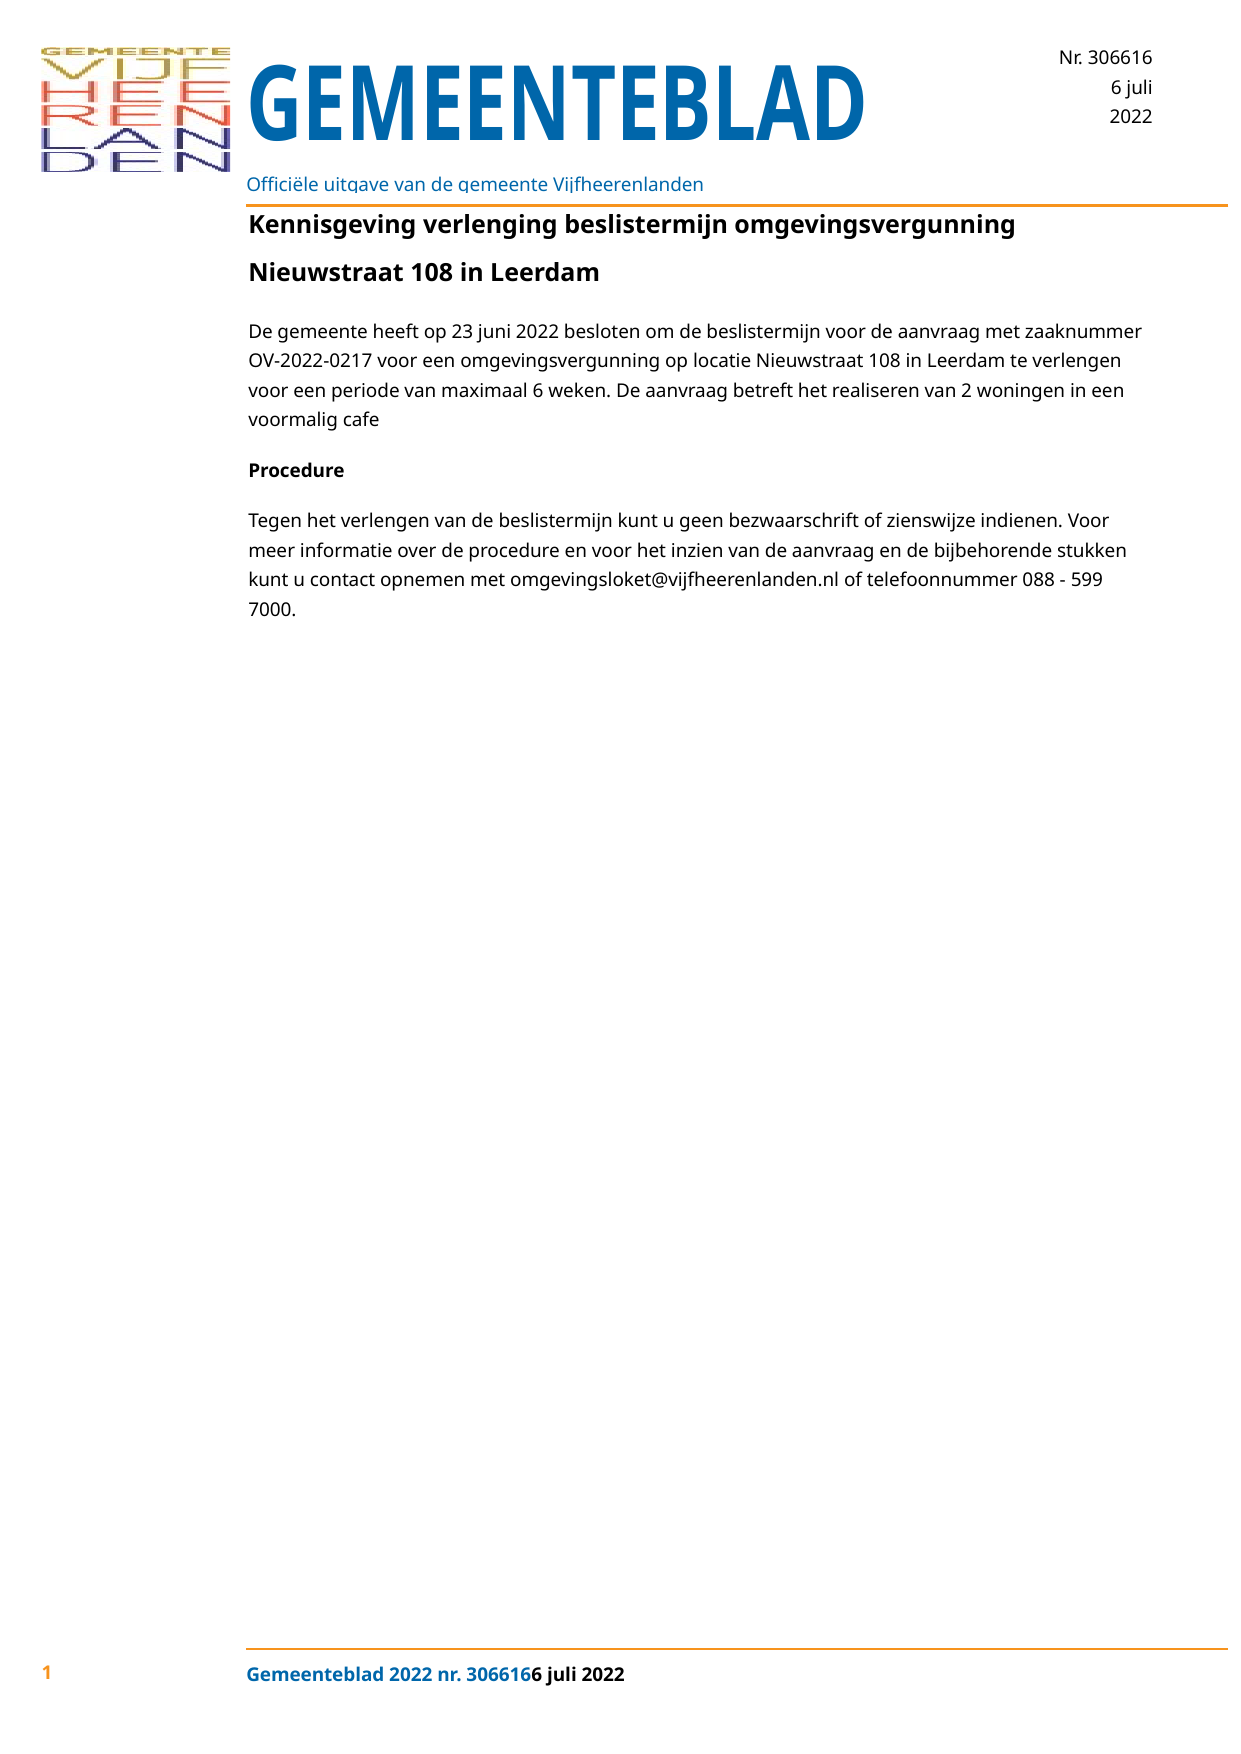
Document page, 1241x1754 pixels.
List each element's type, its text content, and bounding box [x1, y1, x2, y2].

text Procedure [248, 457, 1152, 483]
picture [41, 47, 231, 172]
text De gemeente heeft op 23 juni 2022 besloten om de beslistermijn voor de aanvraag met zaaknummer OV-2022-0217 voor een omgevingsvergunning op locatie Nieuwstraat 108 in Leerdam te verlengen voor een periode van maximaal 6 weken. De aanvraag betreft het realiseren van 2 woningen in een voormalig cafe [248, 318, 1152, 432]
text Kennisgeving verlenging beslistermijn omgevingsvergunning Nieuwstraat 108 in Leerdam [248, 207, 1152, 288]
text Tegen het verlengen van de beslistermijn kunt u geen bezwaarschrift of zienswijze indienen. Voor meer informatie over de procedure en voor het inzien van de aanvraag en de bijbehorende stukken kunt u contact opnemen met omgevingsloket@vijfheerenlanden.nl of telefoonnummer 088 - 599 7000. [248, 507, 1152, 622]
